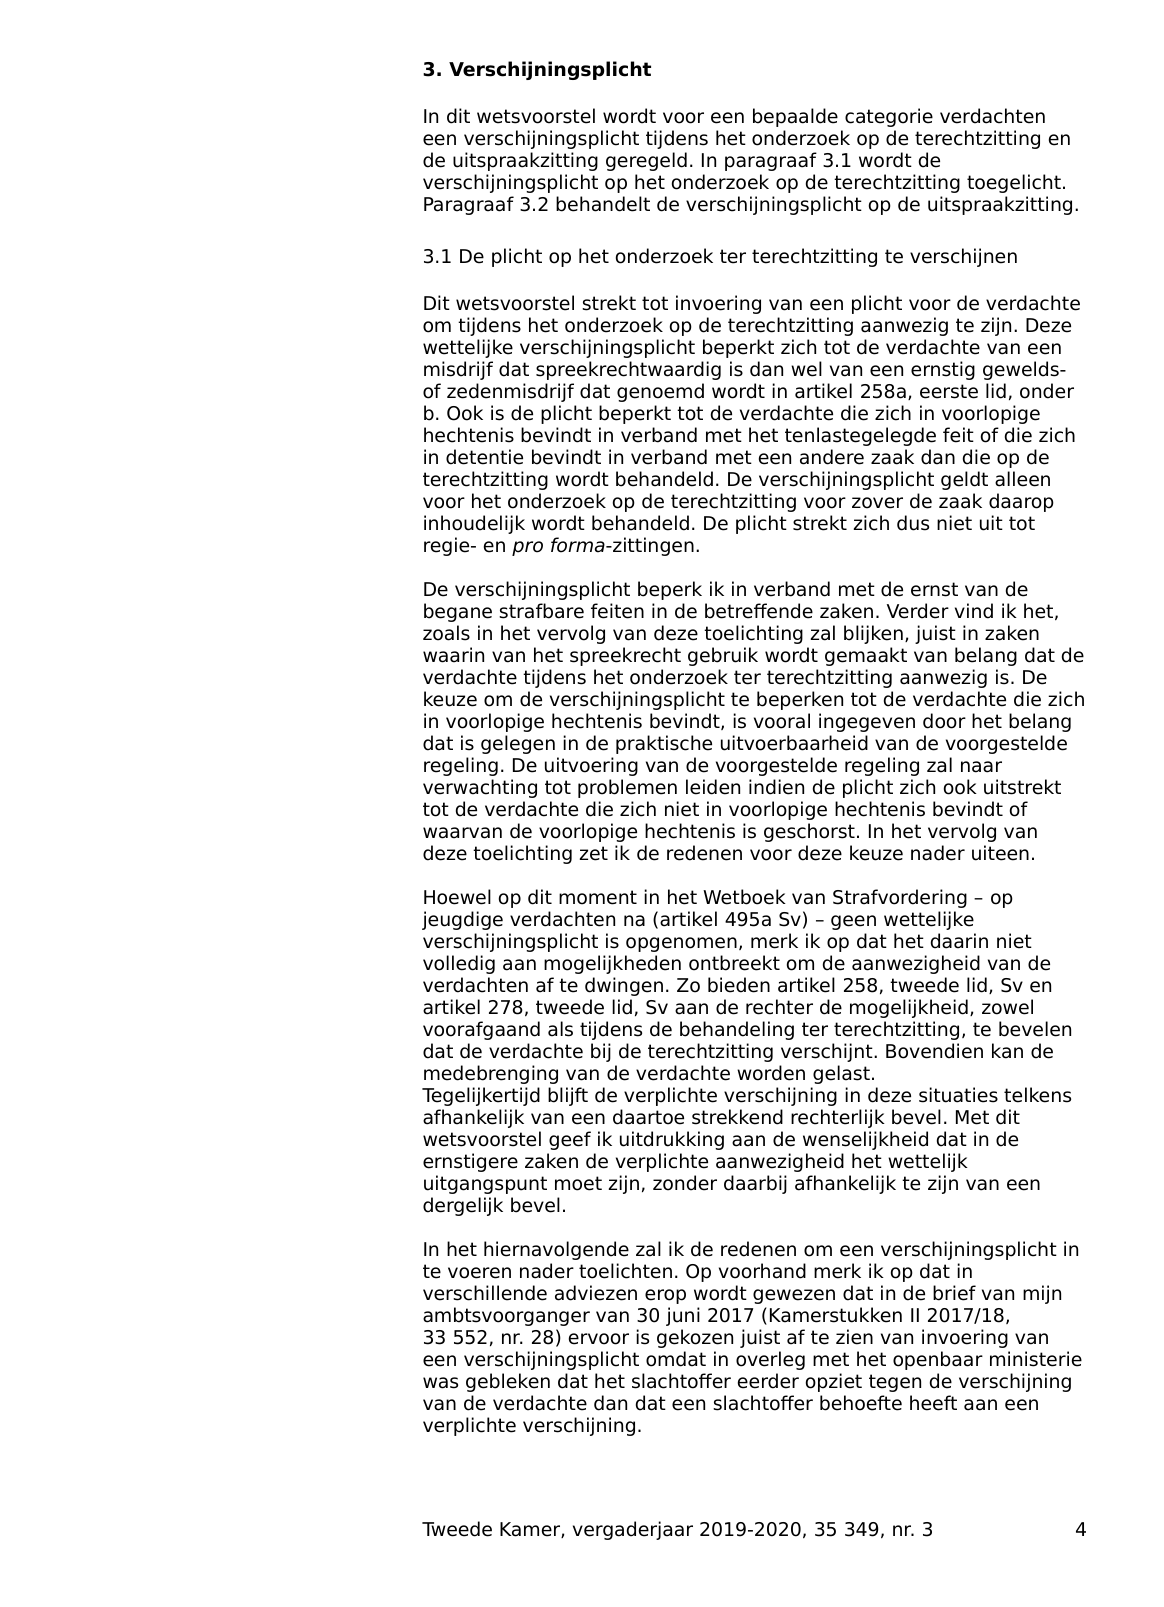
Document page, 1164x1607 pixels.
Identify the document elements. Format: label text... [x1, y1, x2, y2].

subtitle 3. Verschijningsplicht [422, 59, 1087, 81]
text In het hiernavolgende zal ik de redenen om een verschijningsplicht in te voeren nader toelichten. Op voorhand merk ik op dat in verschillende adviezen erop wordt gewezen dat in de brief van mijn ambtsvoorganger van 30 juni 2017 (Kamerstukken II 2017/18, 33 552, nr. 28) ervoor is gekozen juist af te zien van invoering van een verschijningsplicht omdat in overleg met het openbaar ministerie was gebleken dat het slachtoffer eerder opziet tegen de verschijning van de verdachte dan dat een slachtoffer behoefte heeft aan een verplichte verschijning. [422, 1239, 1087, 1436]
text Tegelijkertijd blijft de verplichte verschijning in deze situaties telkens afhankelijk van een daartoe strekkend rechterlijk bevel. Met dit wetsvoorstel geef ik uitdrukking aan de wenselijkheid dat in de ernstigere zaken de verplichte aanwezigheid het wettelijk uitgangspunt moet zijn, zonder daarbij afhankelijk te zijn van een dergelijk bevel. [422, 1084, 1087, 1216]
text In dit wetsvoorstel wordt voor een bepaalde categorie verdachten een verschijningsplicht tijdens het onderzoek op de terechtzitting en de uitspraakzitting geregeld. In paragraaf 3.1 wordt de verschijningsplicht op het onderzoek op de terechtzitting toegelicht. Paragraaf 3.2 behandelt de verschijningsplicht op de uitspraakzitting. [422, 106, 1087, 216]
text Dit wetsvoorstel strekt tot invoering van een plicht voor de verdachte om tijdens het onderzoek op de terechtzitting aanwezig te zijn. Deze wettelijke verschijningsplicht beperkt zich tot de verdachte van een misdrijf dat spreekrechtwaardig is dan wel van een ernstig gewelds- of zedenmisdrijf dat genoemd wordt in artikel 258a, eerste lid, onder b. Ook is de plicht beperkt tot de verdachte die zich in voorlopige hechtenis bevindt in verband met het tenlastegelegde feit of die zich in detentie bevindt in verband met een andere zaak dan die op de terechtzitting wordt behandeld. De verschijningsplicht geldt alleen voor het onderzoek op de terechtzitting voor zover de zaak daarop inhoudelijk wordt behandeld. De plicht strekt zich dus niet uit tot regie- en pro forma-zittingen. [422, 293, 1087, 557]
text Hoewel op dit moment in het Wetboek van Strafvordering – op jeugdige verdachten na (artikel 495a Sv) – geen wettelijke verschijningsplicht is opgenomen, merk ik op dat het daarin niet volledig aan mogelijkheden ontbreekt om de aanwezigheid van de verdachten af te dwingen. Zo bieden artikel 258, tweede lid, Sv en artikel 278, tweede lid, Sv aan de rechter de mogelijkheid, zowel voorafgaand als tijdens de behandeling ter terechtzitting, te bevelen dat de verdachte bij de terechtzitting verschijnt. Bovendien kan de medebrenging van de verdachte worden gelast. [422, 887, 1087, 1084]
text De verschijningsplicht beperk ik in verband met de ernst van de begane strafbare feiten in de betreffende zaken. Verder vind ik het, zoals in het vervolg van deze toelichting zal blijken, juist in zaken waarin van het spreekrecht gebruik wordt gemaakt van belang dat de verdachte tijdens het onderzoek ter terechtzitting aanwezig is. De keuze om de verschijningsplicht te beperken tot de verdachte die zich in voorlopige hechtenis bevindt, is vooral ingegeven door het belang dat is gelegen in de praktische uitvoerbaarheid van de voorgestelde regeling. De uitvoering van de voorgestelde regeling zal naar verwachting tot problemen leiden indien de plicht zich ook uitstrekt tot de verdachte die zich niet in voorlopige hechtenis bevindt of waarvan de voorlopige hechtenis is geschorst. In het vervolg van deze toelichting zet ik de redenen voor deze keuze nader uiteen. [422, 579, 1087, 864]
subtitle 3.1 De plicht op het onderzoek ter terechtzitting te verschijnen [422, 246, 1087, 268]
